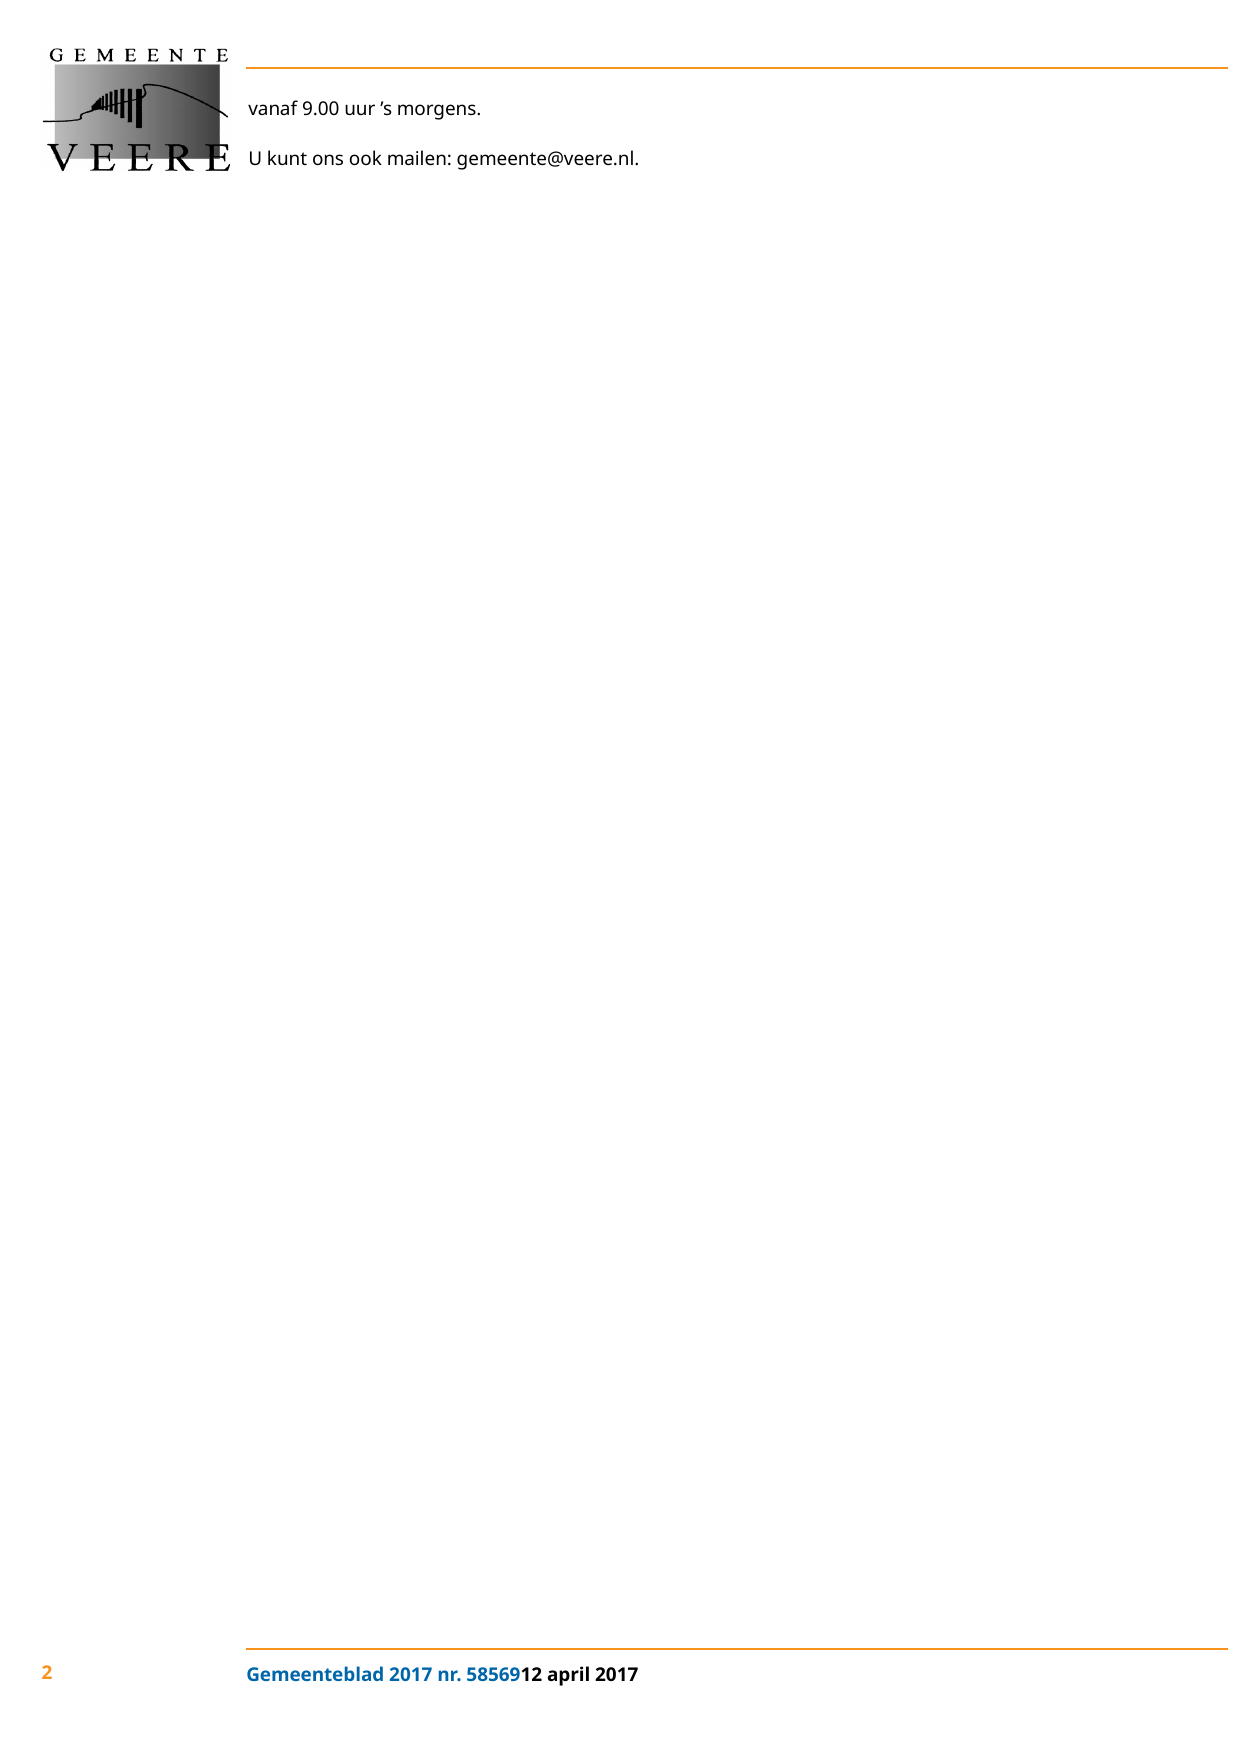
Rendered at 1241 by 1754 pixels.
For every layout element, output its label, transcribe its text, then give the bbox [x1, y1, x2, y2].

picture [41, 47, 231, 172]
text U kunt ons ook mailen: gemeente@veere.nl. [248, 145, 1152, 171]
text vanaf 9.00 uur ’s morgens. [248, 95, 1152, 121]
